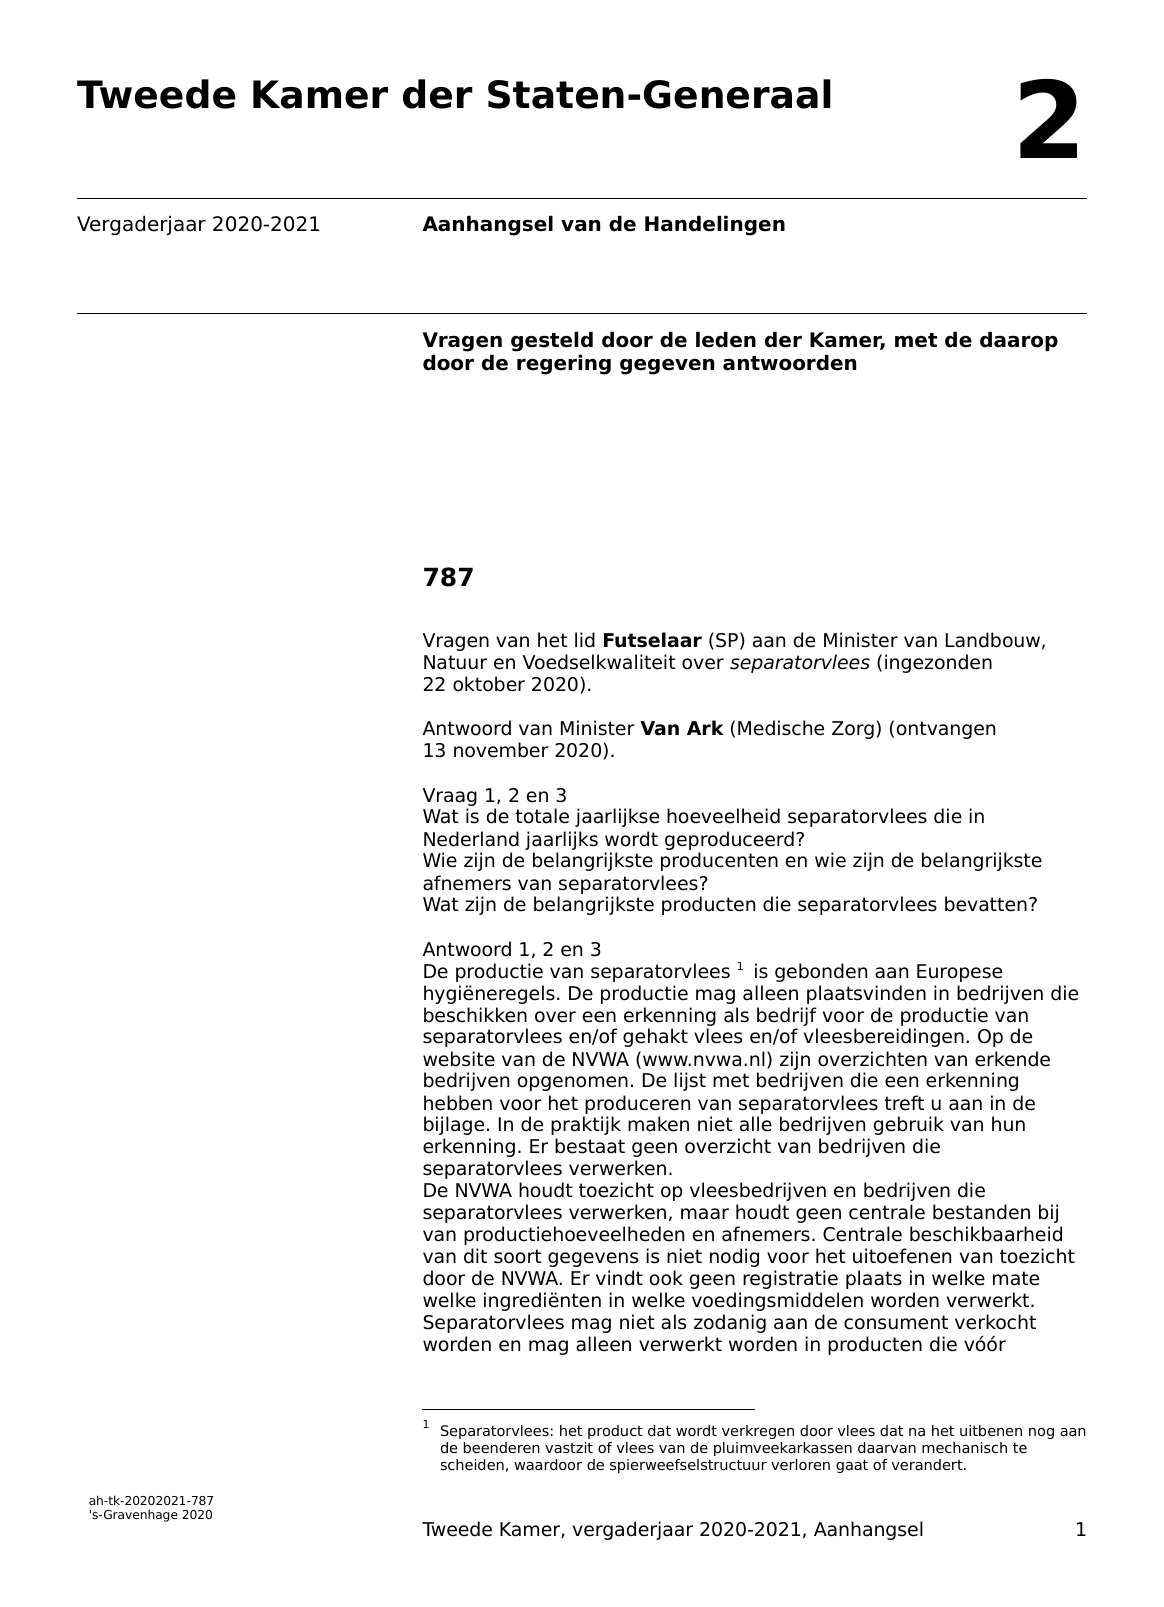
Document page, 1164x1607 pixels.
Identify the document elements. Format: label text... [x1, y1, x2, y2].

text Wie zijn de belangrijkste producenten en wie zijn de belangrijkste afnemers van separatorvlees? [422, 850, 1087, 894]
text ah-tk-20202021-787 [88, 1494, 323, 1508]
text Vragen van het lid Futselaar (SP) aan de Minister van Landbouw, Natuur en Voedselkwaliteit over separatorvlees (ingezonden 22 oktober 2020). [422, 630, 1087, 696]
text 787 [422, 563, 1087, 592]
text Separatorvlees: het product dat wordt verkregen door vlees dat na het uitbenen nog aan de beenderen vastzit of vlees van de pluimveekarkassen daarvan mechanisch te scheiden, waardoor de spierweefselstructuur verloren gaat of verandert. [422, 1418, 1087, 1474]
text De productie van separatorvlees is gebonden aan Europese hygiëneregels. De productie mag alleen plaatsvinden in bedrijven die beschikken over een erkenning als bedrijf voor de productie van separatorvlees en/of gehakt vlees en/of vleesbereidingen. Op de website van de NVWA (www.nvwa.nl) zijn overzichten van erkende bedrijven opgenomen. De lijst met bedrijven die een erkenning hebben voor het produceren van separatorvlees treft u aan in de bijlage. In de praktijk maken niet alle bedrijven gebruik van hun erkenning. Er bestaat geen overzicht van bedrijven die separatorvlees verwerken. [422, 961, 1087, 1180]
text Wat is de totale jaarlijkse hoeveelheid separatorvlees die in Nederland jaarlijks wordt geproduceerd? [422, 806, 1087, 850]
text Vraag 1, 2 en 3 [422, 784, 1087, 806]
table_cell Vragen gesteld door de leden der Kamer, met de daarop door de regering gegeven antwoorden [422, 314, 1087, 375]
text 's-Gravenhage 2020 [88, 1508, 323, 1522]
text Antwoord 1, 2 en 3 [422, 938, 1087, 961]
text Antwoord van Minister Van Ark (Medische Zorg) (ontvangen 13 november 2020). [422, 718, 1087, 762]
text Wat zijn de belangrijkste producten die separatorvlees bevatten? [422, 894, 1087, 916]
text De NVWA houdt toezicht op vleesbedrijven en bedrijven die separatorvlees verwerken, maar houdt geen centrale bestanden bij van productiehoeveelheden en afnemers. Centrale beschikbaarheid van dit soort gegevens is niet nodig voor het uitoefenen van toezicht door de NVWA. Er vindt ook geen registratie plaats in welke mate welke ingrediënten in welke voedingsmiddelen worden verwerkt. Separatorvlees mag niet als zodanig aan de consument verkocht worden en mag alleen verwerkt worden in producten die vóór [422, 1180, 1087, 1356]
table_cell Aanhangsel van de Handelingen [422, 199, 1087, 313]
table_header Tweede Kamer der Staten-Generaal [77, 59, 886, 198]
table_cell [77, 314, 422, 375]
table_header 2 [886, 59, 1087, 198]
table_cell Vergaderjaar 2020-2021 [77, 199, 422, 313]
